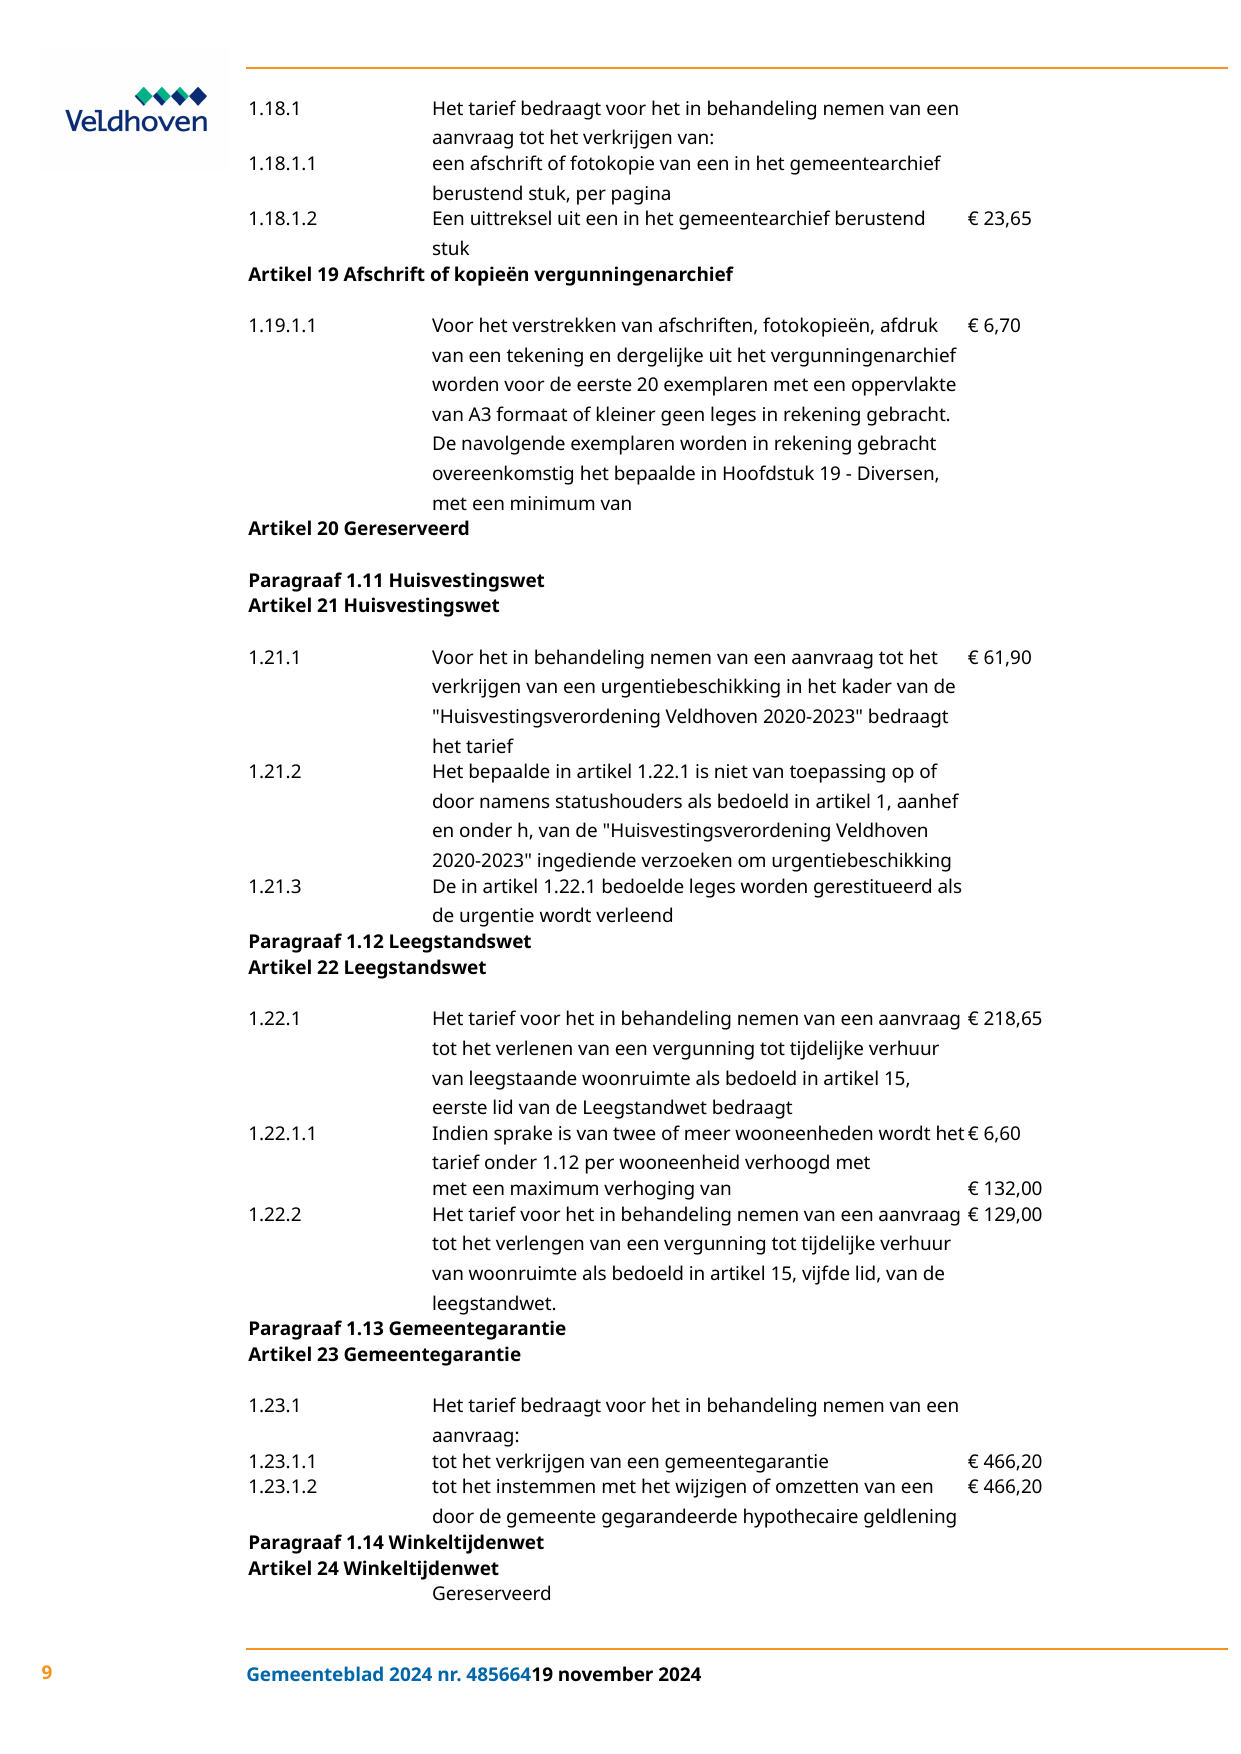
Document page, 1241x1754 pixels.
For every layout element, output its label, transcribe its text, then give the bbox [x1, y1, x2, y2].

table_cell € 132,00 [968, 1175, 1152, 1201]
table_cell [248, 980, 432, 1006]
table_cell Paragraaf 1.12 Leegstandswet [248, 928, 1152, 954]
table_cell [968, 759, 1152, 873]
table_cell € 6,70 [968, 312, 1152, 515]
table_cell 1.23.1 [248, 1393, 432, 1448]
table_cell Voor het verstrekken van afschriften, fotokopieën, afdruk van een tekening en dergelijke uit het vergunningenarchief worden voor de eerste 20 exemplaren met een oppervlakte van A3 formaat of kleiner geen leges in rekening gebracht. De navolgende exemplaren worden in rekening gebracht overeenkomstig het bepaalde in Hoofdstuk 19 - Diversen, met een minimum van [432, 312, 968, 515]
table_cell [248, 286, 432, 312]
table_cell € 466,20 [968, 1474, 1152, 1529]
table_cell met een maximum verhoging van [432, 1175, 968, 1201]
table_cell Het tarief voor het in behandeling nemen van een aanvraag tot het verlenen van een vergunning tot tijdelijke verhuur van leegstaande woonruimte als bedoeld in artikel 15, eerste lid van de Leegstandwet bedraagt [432, 1006, 968, 1120]
table_cell [432, 1367, 968, 1393]
table_cell [968, 1367, 1152, 1393]
table_cell [968, 618, 1152, 644]
table_cell [248, 1581, 432, 1606]
table_cell 1.18.1 [248, 95, 432, 150]
table_cell [968, 541, 1152, 567]
table_cell 1.21.3 [248, 873, 432, 928]
table_cell [248, 618, 432, 644]
table_cell [968, 980, 1152, 1006]
table_cell tot het verkrijgen van een gemeentegarantie [432, 1448, 968, 1474]
table_cell [432, 286, 968, 312]
table_cell De in artikel 1.22.1 bedoelde leges worden gerestitueerd als de urgentie wordt verleend [432, 873, 968, 928]
table_cell 1.23.1.2 [248, 1474, 432, 1529]
table_cell Voor het in behandeling nemen van een aanvraag tot het verkrijgen van een urgentiebeschikking in het kader van de "Huisvestingsverordening Veldhoven 2020-2023" bedraagt het tarief [432, 644, 968, 758]
table_cell 1.19.1.1 [248, 312, 432, 515]
table_cell 1.23.1.1 [248, 1448, 432, 1474]
table_cell tot het instemmen met het wijzigen of omzetten van een door de gemeente gegarandeerde hypothecaire geldlening [432, 1474, 968, 1529]
table_cell [432, 618, 968, 644]
table_cell € 6,60 [968, 1120, 1152, 1175]
table_cell 1.22.1.1 [248, 1120, 432, 1175]
table_cell [968, 150, 1152, 205]
table_cell [432, 541, 968, 567]
table_cell Artikel 20 Gereserveerd [248, 515, 1152, 541]
table_cell een afschrift of fotokopie van een in het gemeentearchief berustend stuk, per pagina [432, 150, 968, 205]
table_cell 1.22.2 [248, 1201, 432, 1316]
table_cell € 218,65 [968, 1006, 1152, 1120]
table_cell € 23,65 [968, 205, 1152, 261]
table_cell Artikel 21 Huisvestingswet [248, 593, 1152, 618]
table_cell Paragraaf 1.11 Huisvestingswet [248, 567, 1152, 593]
table_cell Het bepaalde in artikel 1.22.1 is niet van toepassing op of door namens statushouders als bedoeld in artikel 1, aanhef en onder h, van de "Huisvestingsverordening Veldhoven 2020-2023" ingediende verzoeken om urgentiebeschikking [432, 759, 968, 873]
table_cell [968, 1393, 1152, 1448]
table_cell Het tarief bedraagt voor het in behandeling nemen van een aanvraag: [432, 1393, 968, 1448]
table_cell Paragraaf 1.14 Winkeltijdenwet [248, 1529, 1152, 1555]
table_cell Artikel 24 Winkeltijdenwet [248, 1555, 1152, 1581]
table_cell Artikel 23 Gemeentegarantie [248, 1341, 1152, 1367]
table_cell € 466,20 [968, 1448, 1152, 1474]
table_cell Artikel 19 Afschrift of kopieën vergunningenarchief [248, 261, 1152, 286]
table_cell Gereserveerd [432, 1581, 968, 1606]
table_cell [248, 1367, 432, 1393]
table_cell Het tarief bedraagt voor het in behandeling nemen van een aanvraag tot het verkrijgen van: [432, 95, 968, 150]
table_cell Het tarief voor het in behandeling nemen van een aanvraag tot het verlengen van een vergunning tot tijdelijke verhuur van woonruimte als bedoeld in artikel 15, vijfde lid, van de leegstandwet. [432, 1201, 968, 1316]
table_cell [432, 980, 968, 1006]
table_cell 1.21.2 [248, 759, 432, 873]
table_cell Paragraaf 1.13 Gemeentegarantie [248, 1316, 1152, 1341]
table_cell 1.18.1.2 [248, 205, 432, 261]
table_cell [248, 541, 432, 567]
table_cell 1.22.1 [248, 1006, 432, 1120]
table_cell Artikel 22 Leegstandswet [248, 954, 1152, 980]
table_cell [968, 1581, 1152, 1606]
table_cell Indien sprake is van twee of meer wooneenheden wordt het tarief onder 1.12 per wooneenheid verhoogd met [432, 1120, 968, 1175]
picture [41, 47, 231, 172]
table_cell € 61,90 [968, 644, 1152, 758]
table_cell [968, 286, 1152, 312]
table_cell [968, 95, 1152, 150]
table_cell € 129,00 [968, 1201, 1152, 1316]
table_cell 1.21.1 [248, 644, 432, 758]
table_cell Een uittreksel uit een in het gemeentearchief berustend stuk [432, 205, 968, 261]
table_cell [968, 873, 1152, 928]
table_cell 1.18.1.1 [248, 150, 432, 205]
table_cell [248, 1175, 432, 1201]
